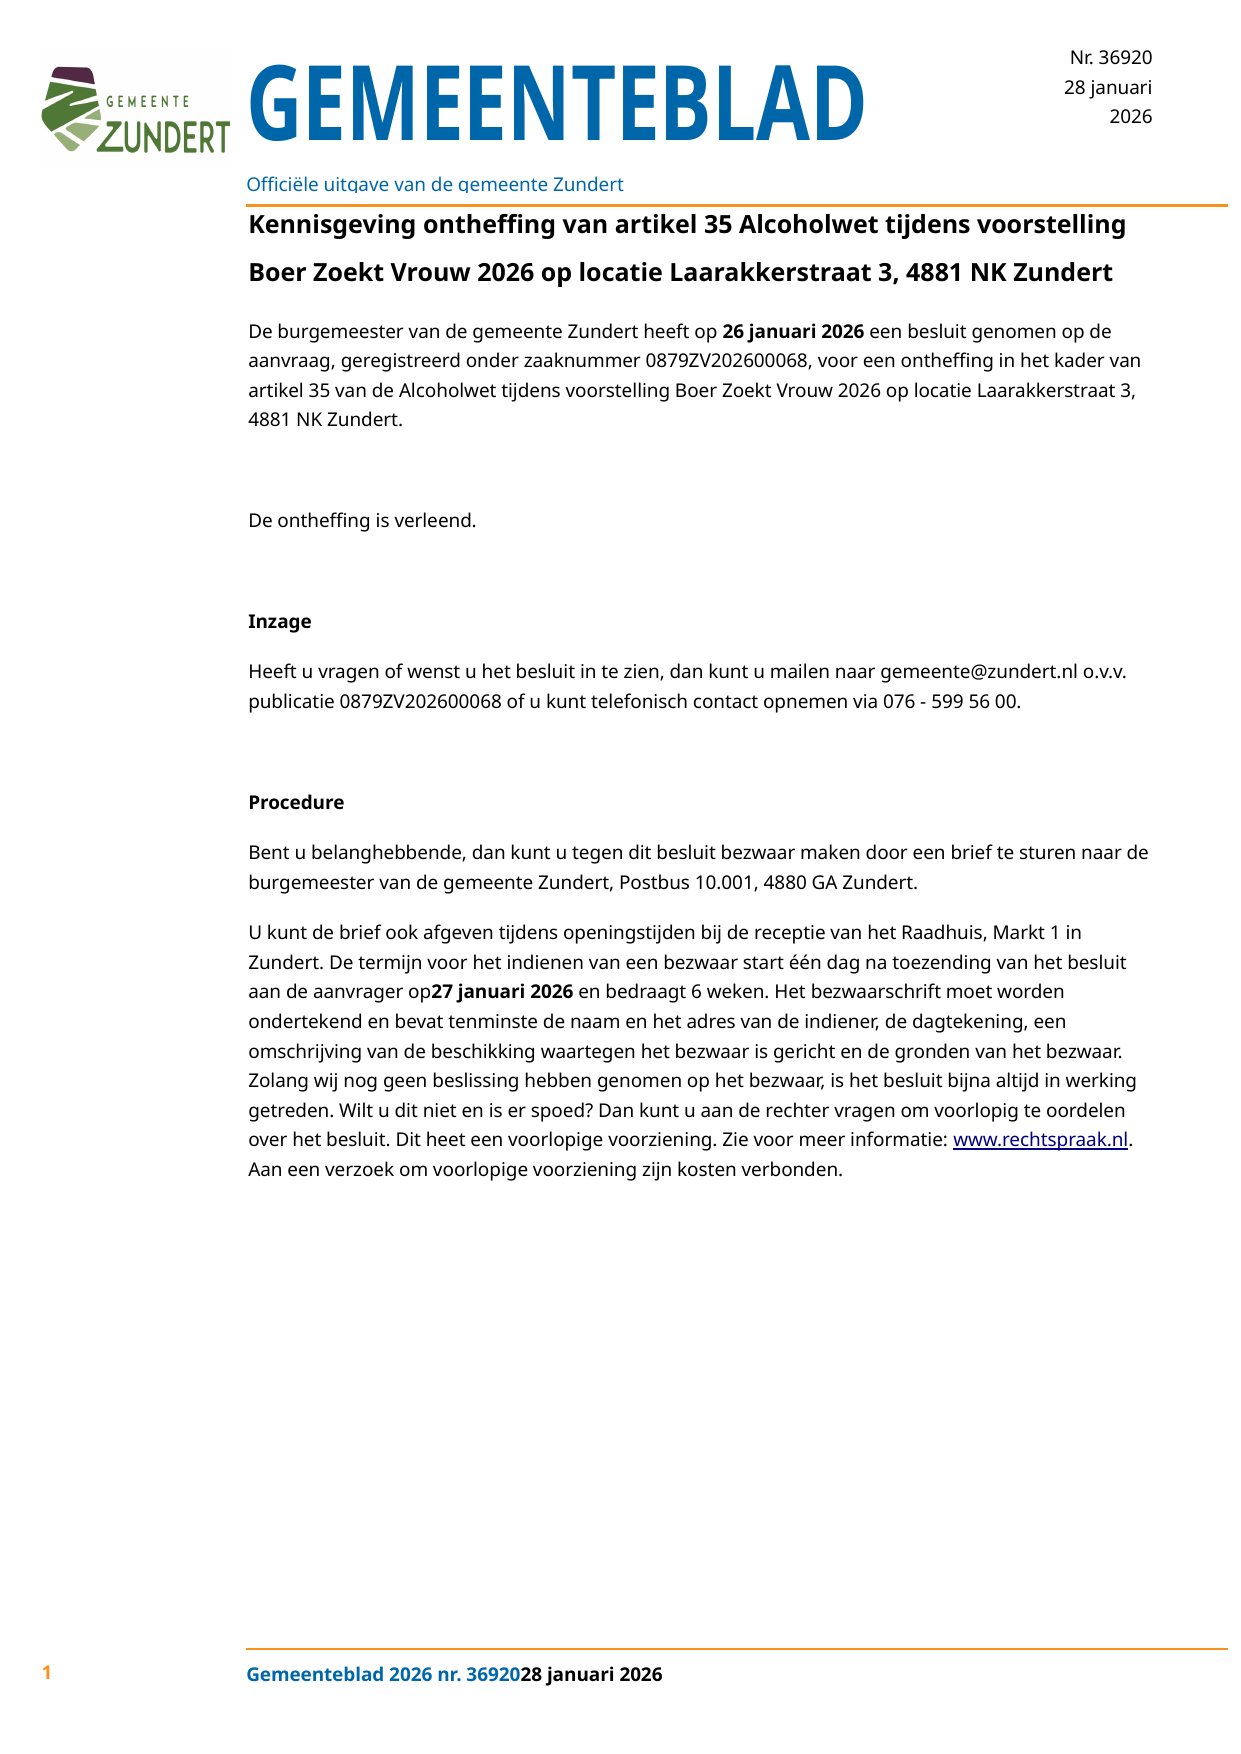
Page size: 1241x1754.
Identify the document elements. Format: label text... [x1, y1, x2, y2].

picture [41, 47, 231, 172]
text De ontheffing is verleend. [248, 507, 1152, 533]
text U kunt de brief ook afgeven tijdens openingstijden bij de receptie van het Raadhuis, Markt 1 in Zundert. De termijn voor het indienen van een bezwaar start één dag na toezending van het besluit aan de aanvrager op27 januari 2026 en bedraagt 6 weken. Het bezwaarschrift moet worden ondertekend en bevat tenminste de naam en het adres van de indiener, de dagtekening, een omschrijving van de beschikking waartegen het bezwaar is gericht en de gronden van het bezwaar. Zolang wij nog geen beslissing hebben genomen op het bezwaar, is het besluit bijna altijd in werking getreden. Wilt u dit niet en is er spoed? Dan kunt u aan de rechter vragen om voorlopig te oordelen over het besluit. Dit heet een voorlopige voorziening. Zie voor meer informatie: www.rechtspraak.nl. Aan een verzoek om voorlopige voorziening zijn kosten verbonden. [248, 919, 1152, 1182]
text Kennisgeving ontheffing van artikel 35 Alcoholwet tijdens voorstelling Boer Zoekt Vrouw 2026 op locatie Laarakkerstraat 3, 4881 NK Zundert [248, 207, 1152, 288]
text De burgemeester van de gemeente Zundert heeft op 26 januari 2026 een besluit genomen op de aanvraag, geregistreerd onder zaaknummer 0879ZV202600068, voor een ontheffing in het kader van artikel 35 van de Alcoholwet tijdens voorstelling Boer Zoekt Vrouw 2026 op locatie Laarakkerstraat 3, 4881 NK Zundert. [248, 318, 1152, 432]
text Inzage [248, 608, 1152, 634]
text Bent u belanghebbende, dan kunt u tegen dit besluit bezwaar maken door een brief te sturen naar de burgemeester van de gemeente Zundert, Postbus 10.001, 4880 GA Zundert. [248, 839, 1152, 895]
text Procedure [248, 789, 1152, 815]
text Heeft u vragen of wenst u het besluit in te zien, dan kunt u mailen naar gemeente@zundert.nl o.v.v. publicatie 0879ZV202600068 of u kunt telefonisch contact opnemen via 076 - 599 56 00. [248, 659, 1152, 714]
